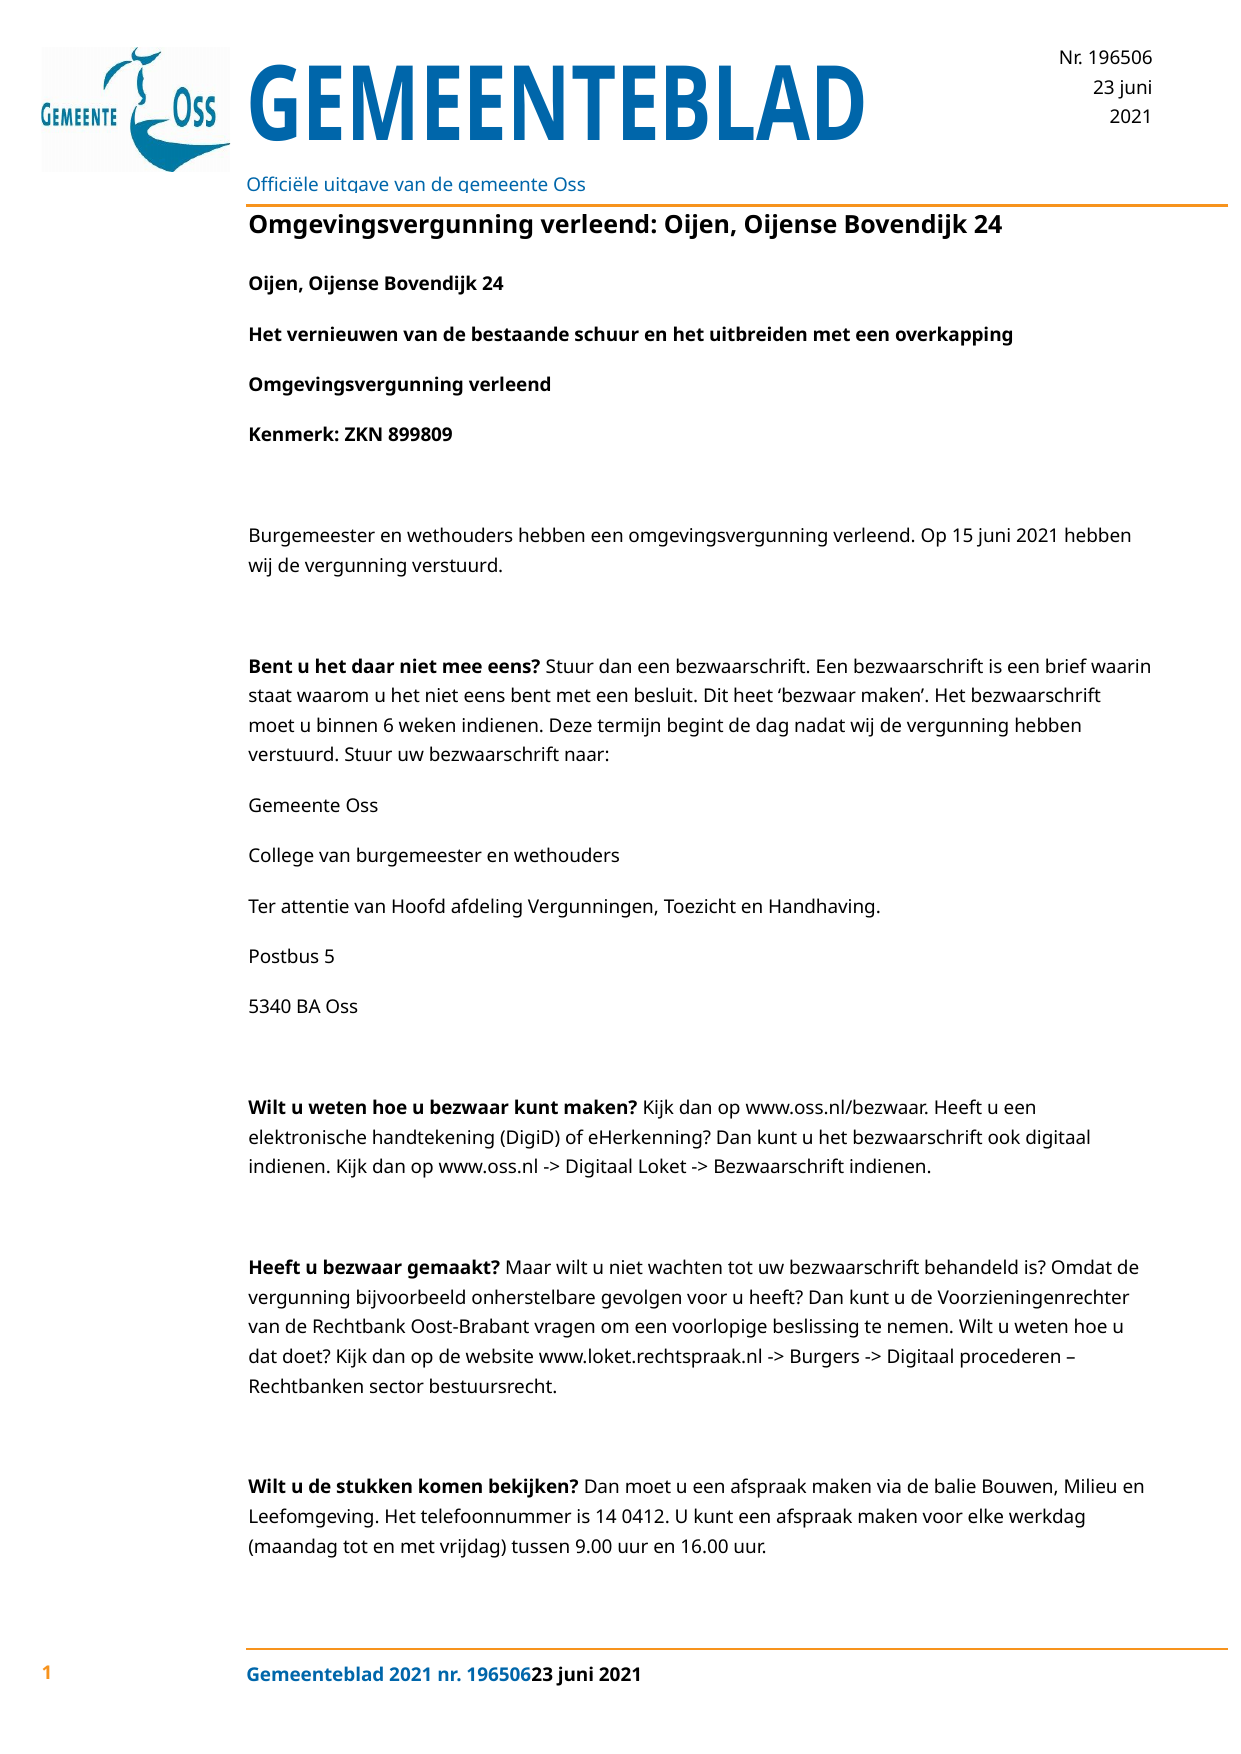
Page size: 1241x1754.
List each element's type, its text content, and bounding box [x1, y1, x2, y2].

text Omgevingsvergunning verleend: Oijen, Oijense Bovendijk 24 [248, 207, 1152, 241]
picture [41, 47, 231, 172]
text Kenmerk: ZKN 899809 [248, 422, 1152, 447]
text Postbus 5 [248, 943, 1152, 969]
text Wilt u weten hoe u bezwaar kunt maken? Kijk dan op www.oss.nl/bezwaar. Heeft u een elektronische handtekening (DigiD) of eHerkenning? Dan kunt u het bezwaarschrift ook digitaal indienen. Kijk dan op www.oss.nl -> Digitaal Loket -> Bezwaarschrift indienen. [248, 1094, 1152, 1179]
text Oijen, Oijense Bovendijk 24 [248, 270, 1152, 296]
text Wilt u de stukken komen bekijken? Dan moet u een afspraak maken via de balie Bouwen, Milieu en Leefomgeving. Het telefoonnummer is 14 0412. U kunt een afspraak maken voor elke werkdag (maandag tot en met vrijdag) tussen 9.00 uur en 16.00 uur. [248, 1474, 1152, 1558]
text Omgevingsvergunning verleend [248, 371, 1152, 397]
text College van burgemeester en wethouders [248, 842, 1152, 868]
text Ter attentie van Hoofd afdeling Vergunningen, Toezicht en Handhaving. [248, 893, 1152, 918]
text Burgemeester en wethouders hebben een omgevingsvergunning verleend. Op 15 juni 2021 hebben wij de vergunning verstuurd. [248, 522, 1152, 578]
text Bent u het daar niet mee eens? Stuur dan een bezwaarschrift. Een bezwaarschrift is een brief waarin staat waarom u het niet eens bent met een besluit. Dit heet ‘bezwaar maken’. Het bezwaarschrift moet u binnen 6 weken indienen. Deze termijn begint de dag nadat wij de vergunning hebben verstuurd. Stuur uw bezwaarschrift naar: [248, 653, 1152, 767]
text Heeft u bezwaar gemaakt? Maar wilt u niet wachten tot uw bezwaarschrift behandeld is? Omdat de vergunning bijvoorbeeld onherstelbare gevolgen voor u heeft? Dan kunt u de Voorzieningenrechter van de Rechtbank Oost-Brabant vragen om een voorlopige beslissing te nemen. Wilt u weten hoe u dat doet? Kijk dan op de website www.loket.rechtspraak.nl -> Burgers -> Digitaal procederen – Rechtbanken sector bestuursrecht. [248, 1254, 1152, 1398]
text Gemeente Oss [248, 792, 1152, 818]
text Het vernieuwen van de bestaande schuur en het uitbreiden met een overkapping [248, 321, 1152, 346]
text 5340 BA Oss [248, 994, 1152, 1019]
